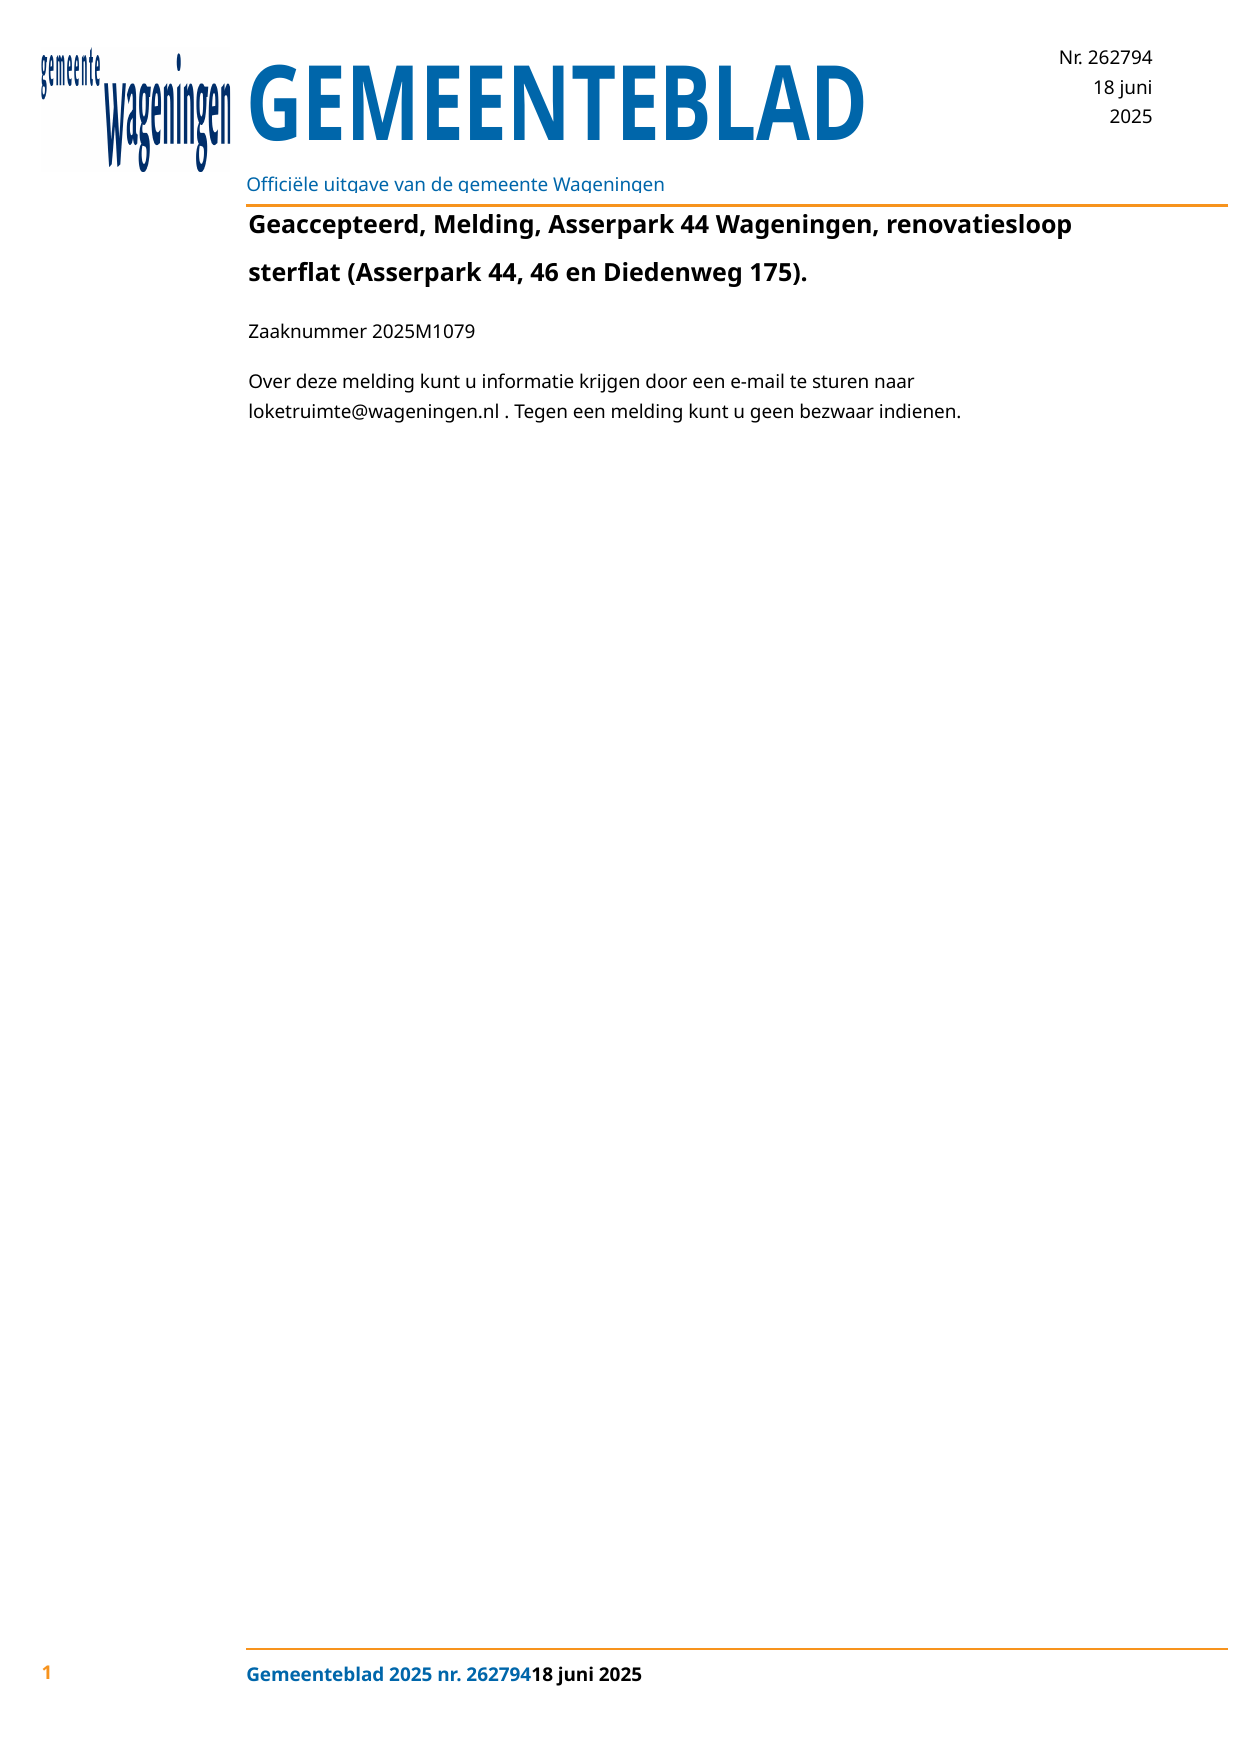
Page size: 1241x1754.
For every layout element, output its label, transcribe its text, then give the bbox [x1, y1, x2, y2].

text Geaccepteerd, Melding, Asserpark 44 Wageningen, renovatiesloop sterflat (Asserpark 44, 46 en Diedenweg 175). [248, 207, 1152, 288]
text Over deze melding kunt u informatie krijgen door een e-mail te sturen naar loketruimte@wageningen.nl . Tegen een melding kunt u geen bezwaar indienen. [248, 368, 1152, 424]
text Zaaknummer 2025M1079 [248, 318, 1152, 344]
picture [41, 47, 231, 172]
